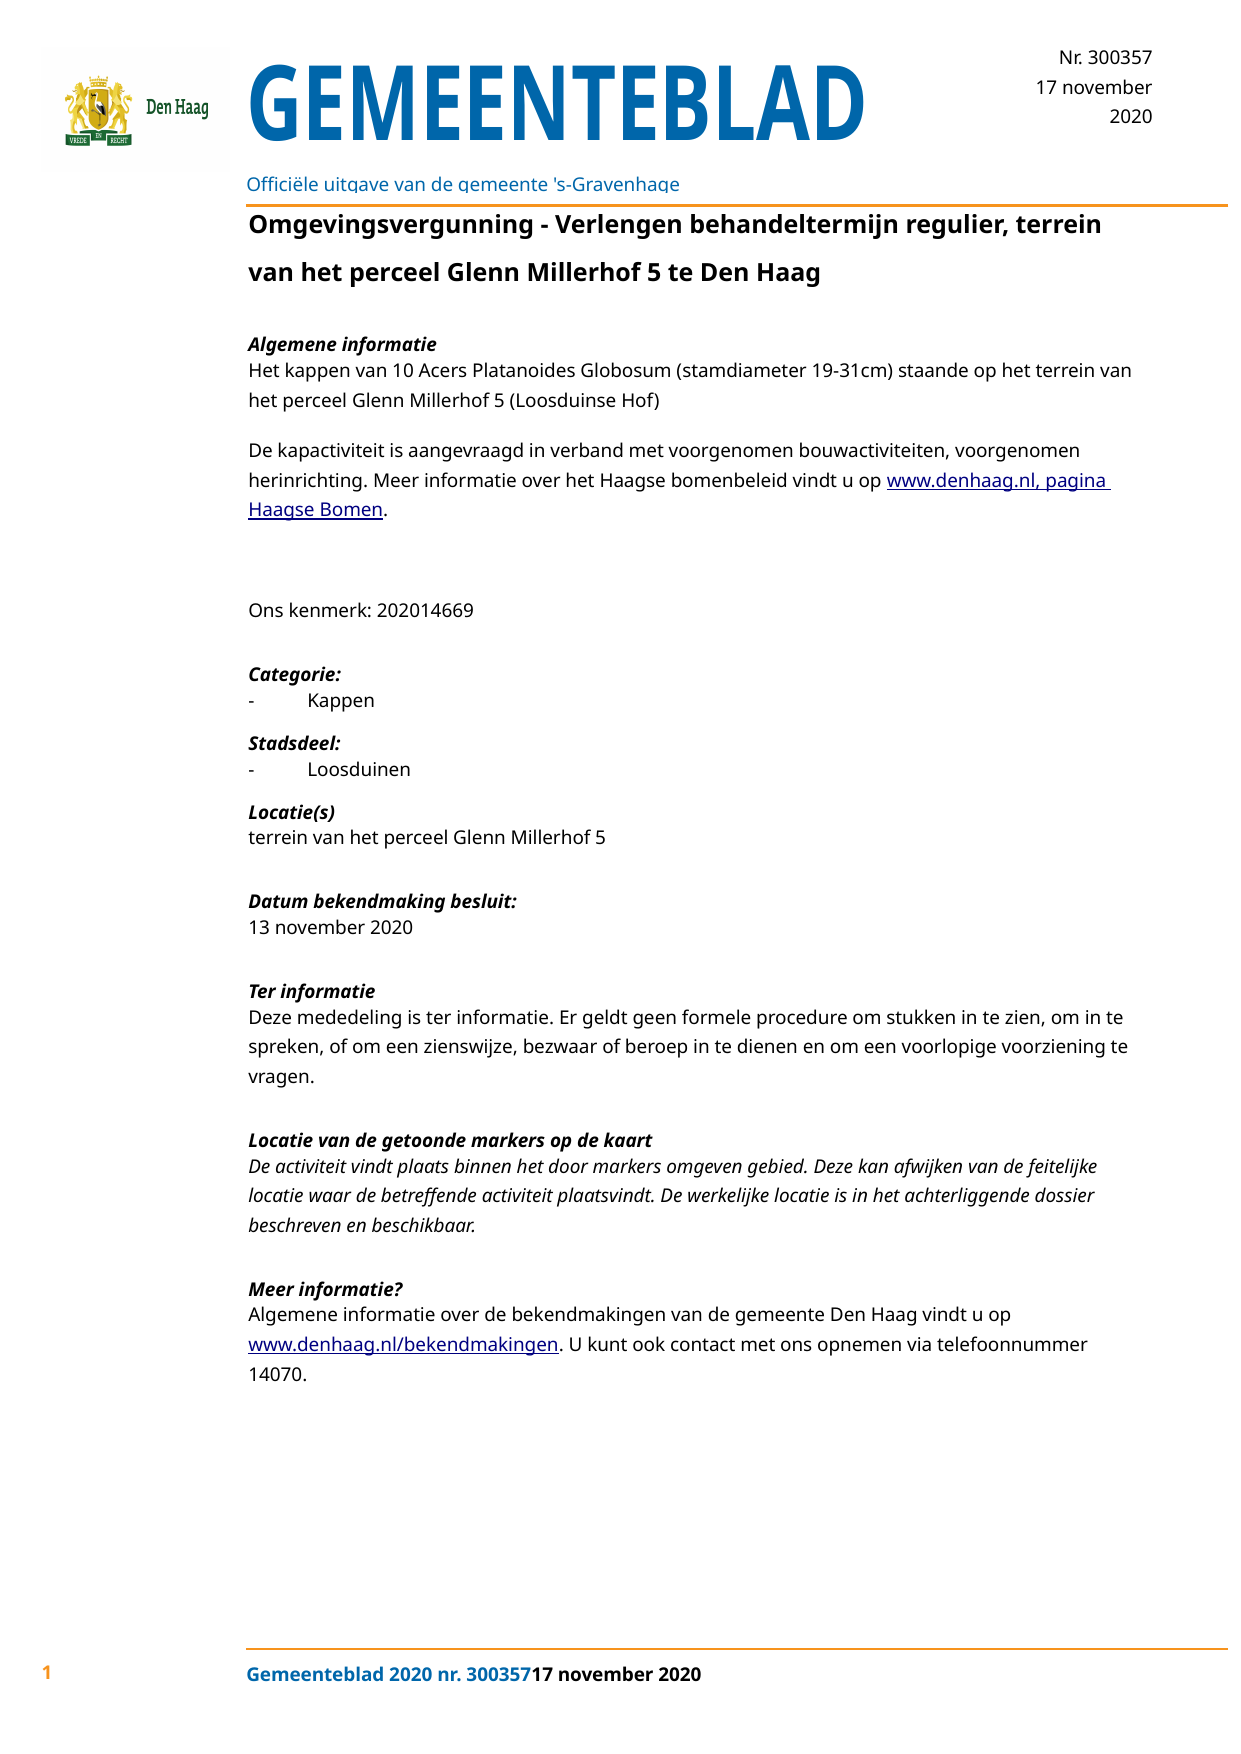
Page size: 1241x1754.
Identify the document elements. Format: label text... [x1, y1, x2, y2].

text terrein van het perceel Glenn Millerhof 5 [248, 824, 1152, 850]
text Locatie(s) [248, 799, 1152, 824]
list Loosduinen [248, 756, 1152, 781]
picture [41, 47, 231, 172]
text Het kappen van 10 Acers Platanoides Globosum (stamdiameter 19-31cm) staande op het terrein van het perceel Glenn Millerhof 5 (Loosduinse Hof) [248, 357, 1152, 412]
text Algemene informatie [248, 331, 1152, 357]
text Categorie: [248, 661, 1152, 687]
text Ter informatie [248, 978, 1152, 1004]
text 13 november 2020 [248, 914, 1152, 940]
text Stadsdeel: [248, 730, 1152, 756]
text De kapactiviteit is aangevraagd in verband met voorgenomen bouwactiviteiten, voorgenomen herinrichting. Meer informatie over het Haagse bomenbeleid vindt u op www.denhaag.nl, pagina Haagse Bomen. [248, 437, 1152, 522]
text Datum bekendmaking besluit: [248, 888, 1152, 914]
text Meer informatie? [248, 1276, 1152, 1302]
text De activiteit vindt plaats binnen het door markers omgeven gebied. Deze kan afwijken van de feitelijke locatie waar de betreffende activiteit plaatsvindt. De werkelijke locatie is in het achterliggende dossier beschreven en beschikbaar. [248, 1153, 1152, 1238]
text Omgevingsvergunning - Verlengen behandeltermijn regulier, terrein van het perceel Glenn Millerhof 5 te Den Haag [248, 207, 1152, 288]
text Ons kenmerk: 202014669 [248, 597, 1152, 623]
text Algemene informatie over de bekendmakingen van de gemeente Den Haag vindt u op www.denhaag.nl/bekendmakingen. U kunt ook contact met ons opnemen via telefoonnummer 14070. [248, 1302, 1152, 1387]
list Kappen [248, 687, 1152, 713]
text Locatie van de getoonde markers op de kaart [248, 1127, 1152, 1153]
text Deze mededeling is ter informatie. Er geldt geen formele procedure om stukken in te zien, om in te spreken, of om een zienswijze, bezwaar of beroep in te dienen en om een voorlopige voorziening te vragen. [248, 1004, 1152, 1089]
